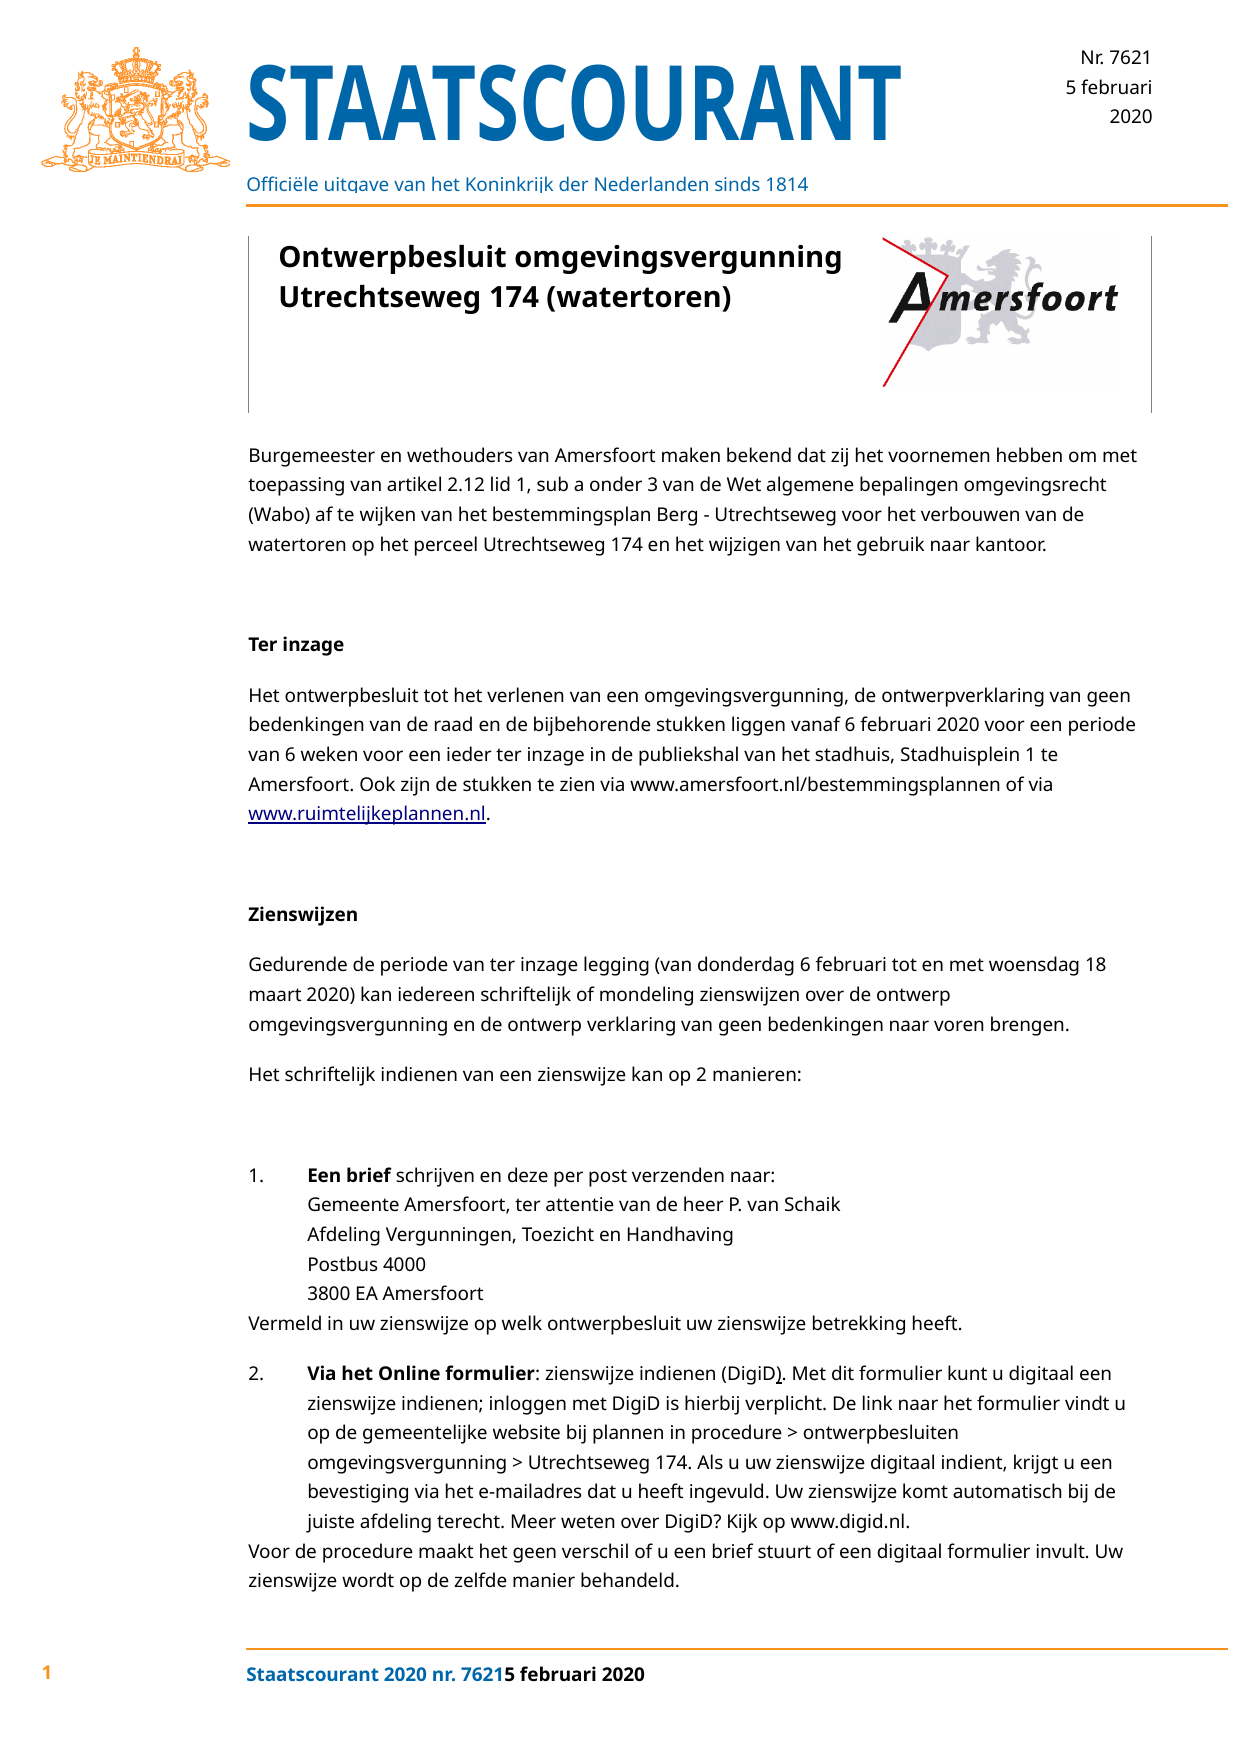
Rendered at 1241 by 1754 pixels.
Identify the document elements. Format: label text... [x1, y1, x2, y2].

text Burgemeester en wethouders van Amersfoort maken bekend dat zij het voornemen hebben om met toepassing van artikel 2.12 lid 1, sub a onder 3 van de Wet algemene bepalingen omgevingsrecht (Wabo) af te wijken van het bestemmingsplan Berg - Utrechtseweg voor het verbouwen van de watertoren op het perceel Utrechtseweg 174 en het wijzigen van het gebruik naar kantoor. [248, 442, 1152, 557]
table_header Ontwerpbesluit omgevingsvergunning Utrechtseweg 174 (watertoren) [249, 236, 850, 413]
text Voor de procedure maakt het geen verschil of u een brief stuurt of een digitaal formulier invult. Uw zienswijze wordt op de zelfde manier behandeld. [248, 1538, 1152, 1593]
list Postbus 4000 [248, 1251, 1152, 1277]
text Gedurende de periode van ter inzage legging (van donderdag 6 februari tot en met woensdag 18 maart 2020) kan iedereen schriftelijk of mondeling zienswijzen over de ontwerp omgevingsvergunning en de ontwerp verklaring van geen bedenkingen naar voren brengen. [248, 952, 1152, 1037]
table_header [850, 236, 1151, 413]
list Afdeling Vergunningen, Toezicht en Handhaving [248, 1221, 1152, 1247]
list Gemeente Amersfoort, ter attentie van de heer P. van Schaik [248, 1192, 1152, 1217]
picture [882, 236, 1119, 387]
text Het ontwerpbesluit tot het verlenen van een omgevingsvergunning, de ontwerpverklaring van geen bedenkingen van de raad en de bijbehorende stukken liggen vanaf 6 februari 2020 voor een periode van 6 weken voor een ieder ter inzage in de publiekshal van het stadhuis, Stadhuisplein 1 te Amersfoort. Ook zijn de stukken te zien via www.amersfoort.nl/bestemmingsplannen of via www.ruimtelijkeplannen.nl. [248, 682, 1152, 826]
list 3800 EA Amersfoort [248, 1280, 1152, 1306]
text Zienswijzen [248, 901, 1152, 927]
list Via het Online formulier: zienswijze indienen (DigiD). Met dit formulier kunt u digitaal een zienswijze indienen; inloggen met DigiD is hierbij verplicht. De link naar het formulier vindt u op de gemeentelijke website bij plannen in procedure > ontwerpbesluiten omgevingsvergunning > Utrechtseweg 174. Als u uw zienswijze digitaal indient, krijgt u een bevestiging via het e-mailadres dat u heeft ingevuld. Uw zienswijze komt automatisch bij de juiste afdeling terecht. Meer weten over DigiD? Kijk op www.digid.nl. [248, 1360, 1152, 1534]
picture [41, 47, 231, 172]
text Ter inzage [248, 632, 1152, 657]
text Vermeld in uw zienswijze op welk ontwerpbesluit uw zienswijze betrekking heeft. [248, 1310, 1152, 1336]
list Een brief schrijven en deze per post verzenden naar: [248, 1162, 1152, 1188]
text Het schriftelijk indienen van een zienswijze kan op 2 manieren: [248, 1061, 1152, 1087]
